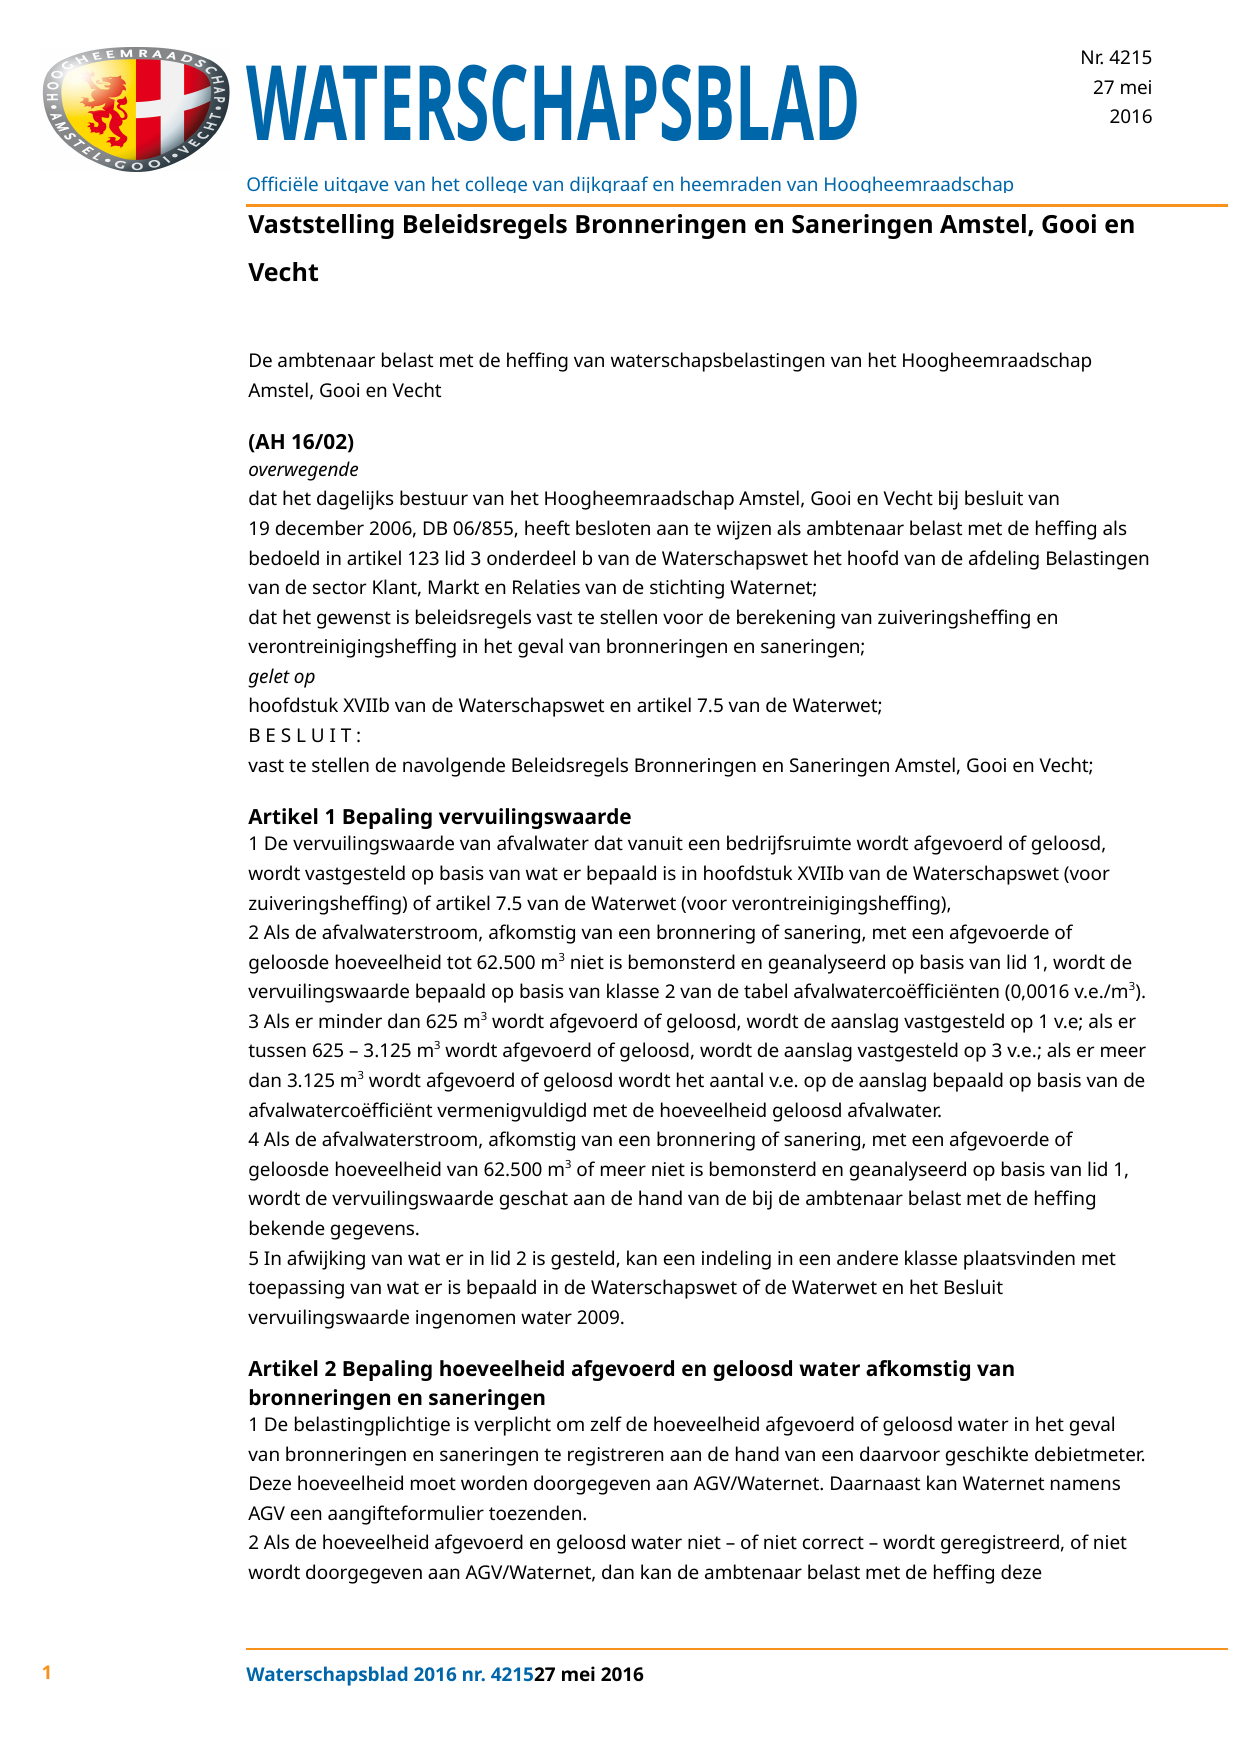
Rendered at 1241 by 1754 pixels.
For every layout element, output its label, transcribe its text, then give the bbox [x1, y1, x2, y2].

text dat het gewenst is beleidsregels vast te stellen voor de berekening van zuiveringsheffing en verontreinigingsheffing in het geval van bronneringen en saneringen; [248, 604, 1152, 659]
text Artikel 2 Bepaling hoeveelheid afgevoerd en geloosd water afkomstig van bronneringen en saneringen [248, 1354, 1152, 1411]
text 3 Als er minder dan 625 m3 wordt afgevoerd of geloosd, wordt de aanslag vastgesteld op 1 v.e; als er tussen 625 – 3.125 m3 wordt afgevoerd of geloosd, wordt de aanslag vastgesteld op 3 v.e.; als er meer dan 3.125 m3 wordt afgevoerd of geloosd wordt het aantal v.e. op de aanslag bepaald op basis van de afvalwatercoëfficiënt vermenigvuldigd met de hoeveelheid geloosd afvalwater. [248, 1008, 1152, 1123]
text 1 De vervuilingswaarde van afvalwater dat vanuit een bedrijfsruimte wordt afgevoerd of geloosd, wordt vastgesteld op basis van wat er bepaald is in hoofdstuk XVIIb van de Waterschapswet (voor zuiveringsheffing) of artikel 7.5 van de Waterwet (voor verontreinigingsheffing), [248, 831, 1152, 916]
text (AH 16/02) [248, 427, 1152, 456]
text De ambtenaar belast met de heffing van waterschapsbelastingen van het Hoogheemraadschap Amstel, Gooi en Vecht [248, 347, 1152, 403]
picture [41, 47, 231, 172]
text dat het dagelijks bestuur van het Hoogheemraadschap Amstel, Gooi en Vecht bij besluit van [248, 486, 1152, 511]
text gelet op [248, 663, 1152, 689]
text hoofdstuk XVIIb van de Waterschapswet en artikel 7.5 van de Waterwet; [248, 693, 1152, 718]
text B E S L U I T : [248, 722, 1152, 748]
text 19 december 2006, DB 06/855, heeft besloten aan te wijzen als ambtenaar belast met de heffing als bedoeld in artikel 123 lid 3 onderdeel b van de Waterschapswet het hoofd van de afdeling Belastingen van de sector Klant, Markt en Relaties van de stichting Waternet; [248, 515, 1152, 600]
text 2 Als de afvalwaterstroom, afkomstig van een bronnering of sanering, met een afgevoerde of geloosde hoeveelheid tot 62.500 m3 niet is bemonsterd en geanalyseerd op basis van lid 1, wordt de vervuilingswaarde bepaald op basis van klasse 2 van de tabel afvalwatercoëfficiënten (0,0016 v.e./m3). [248, 919, 1152, 1004]
text 2 Als de hoeveelheid afgevoerd en geloosd water niet – of niet correct – wordt geregistreerd, of niet wordt doorgegeven aan AGV/Waternet, dan kan de ambtenaar belast met de heffing deze [248, 1529, 1152, 1585]
text 5 In afwijking van wat er in lid 2 is gesteld, kan een indeling in een andere klasse plaatsvinden met toepassing van wat er is bepaald in de Waterschapswet of de Waterwet en het Besluit vervuilingswaarde ingenomen water 2009. [248, 1245, 1152, 1330]
text overwegende [248, 456, 1152, 482]
text Vaststelling Beleidsregels Bronneringen en Saneringen Amstel, Gooi en Vecht [248, 207, 1152, 288]
text Artikel 1 Bepaling vervuilingswaarde [248, 802, 1152, 831]
text 1 De belastingplichtige is verplicht om zelf de hoeveelheid afgevoerd of geloosd water in het geval van bronneringen en saneringen te registreren aan de hand van een daarvoor geschikte debietmeter. Deze hoeveelheid moet worden doorgegeven aan AGV/Waternet. Daarnaast kan Waternet namens AGV een aangifteformulier toezenden. [248, 1411, 1152, 1526]
text 4 Als de afvalwaterstroom, afkomstig van een bronnering of sanering, met een afgevoerde of geloosde hoeveelheid van 62.500 m3 of meer niet is bemonsterd en geanalyseerd op basis van lid 1, wordt de vervuilingswaarde geschat aan de hand van de bij de ambtenaar belast met de heffing bekende gegevens. [248, 1126, 1152, 1241]
text vast te stellen de navolgende Beleidsregels Bronneringen en Saneringen Amstel, Gooi en Vecht; [248, 752, 1152, 777]
